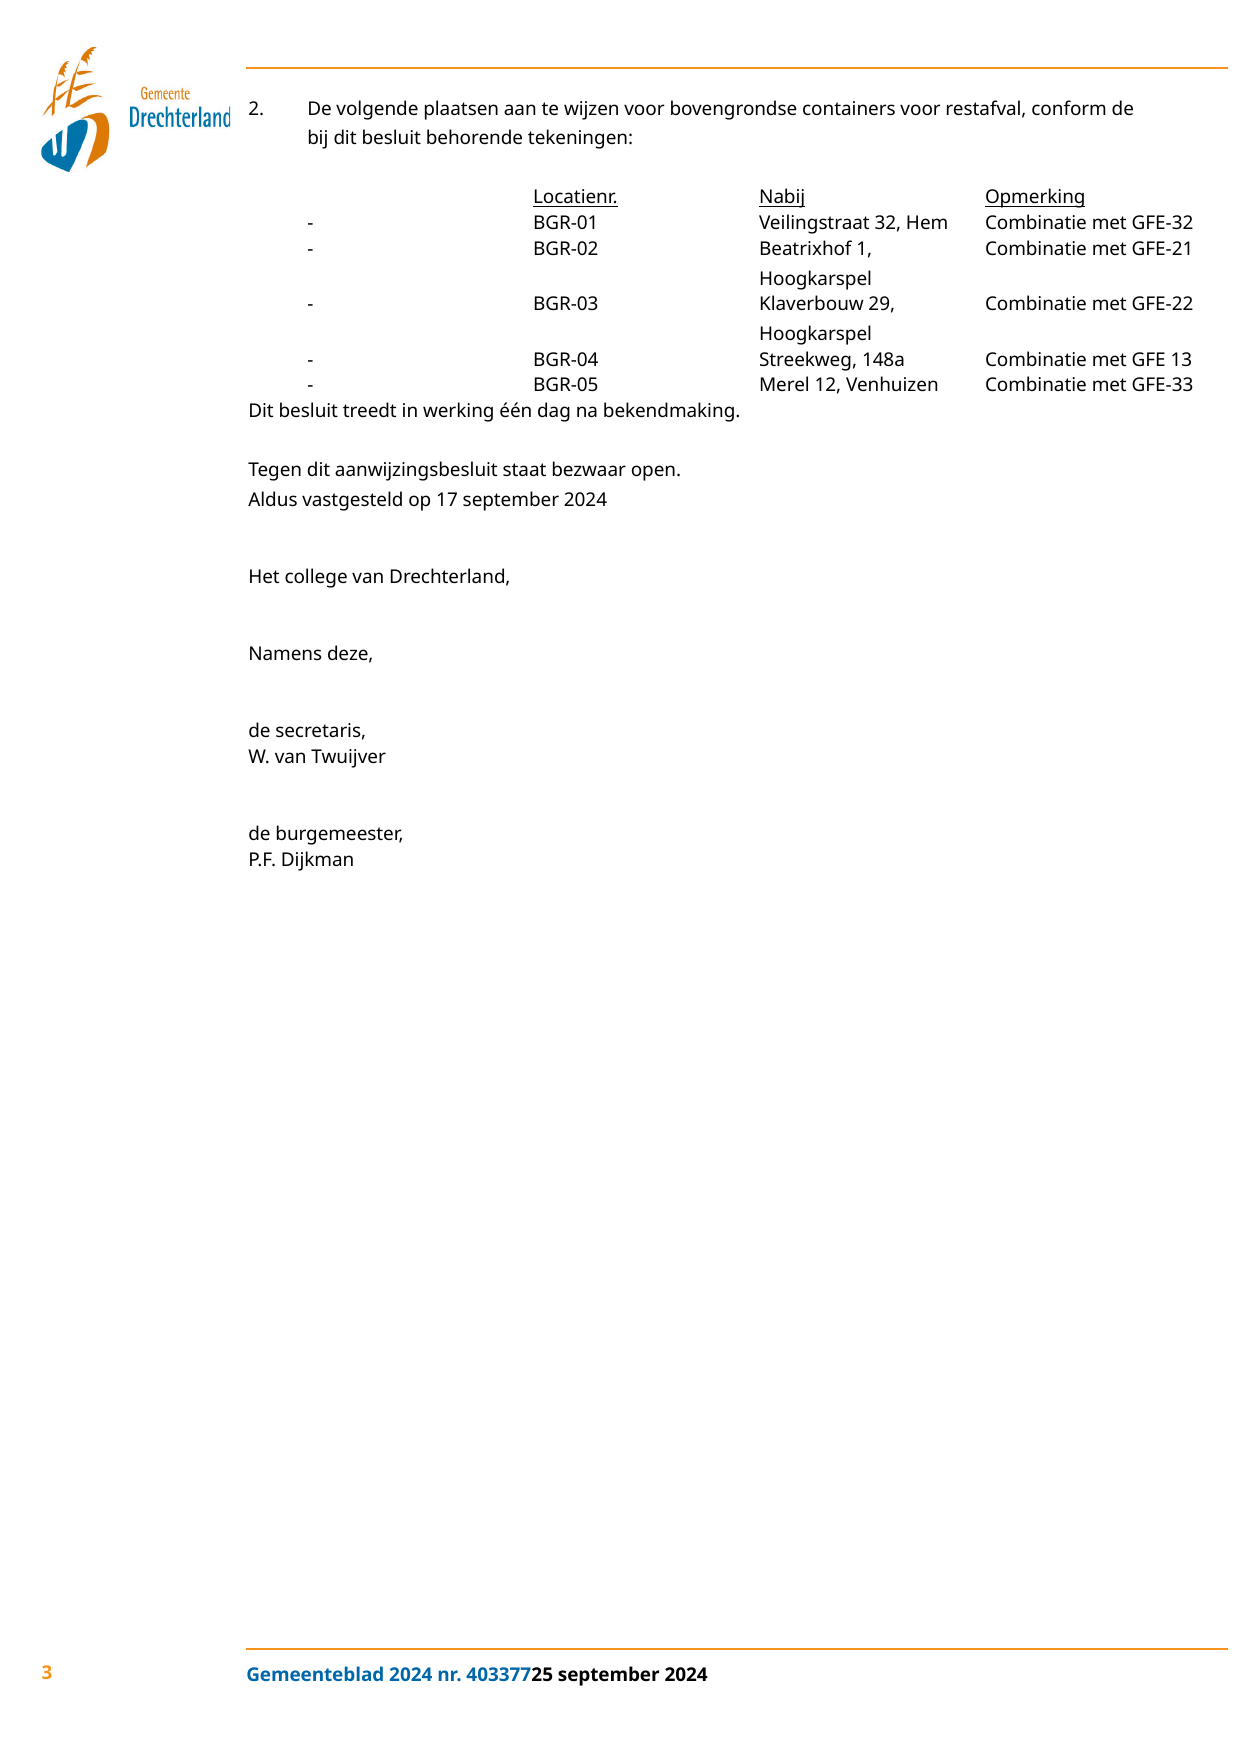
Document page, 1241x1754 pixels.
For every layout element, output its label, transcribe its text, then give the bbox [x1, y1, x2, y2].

list De volgende plaatsen aan te wijzen voor bovengrondse containers voor restafval, conform de bij dit besluit behorende tekeningen: [248, 95, 1152, 150]
table_header [307, 184, 533, 209]
text Aldus vastgesteld op 17 september 2024 [248, 486, 1152, 512]
table_cell Klaverbouw 29, Hoogkarspel [759, 290, 985, 346]
text Namens deze, [248, 640, 1152, 666]
text Dit besluit treedt in werking één dag na bekendmaking. [248, 397, 1152, 423]
table_cell Streekweg, 148a [759, 346, 985, 371]
table_cell Veilingstraat 32, Hem [759, 209, 985, 235]
table_cell BGR-04 [533, 346, 759, 371]
table_cell - [307, 346, 533, 371]
table_cell Combinatie met GFE-32 [985, 209, 1211, 235]
table_header Opmerking [985, 184, 1211, 209]
table_cell - [307, 290, 533, 346]
picture [41, 158, 64, 172]
picture [41, 47, 231, 172]
table_header Locatienr. [533, 184, 759, 209]
table_cell Combinatie met GFE-21 [985, 235, 1211, 290]
table_cell BGR-05 [533, 371, 759, 397]
text de secretaris, [248, 718, 1152, 743]
text de burgemeester, [248, 821, 1152, 846]
text P.F. Dijkman [248, 846, 1152, 872]
table_cell - [307, 235, 533, 290]
table_cell - [307, 209, 533, 235]
table_cell Merel 12, Venhuizen [759, 371, 985, 397]
table_header Nabij [759, 184, 985, 209]
table_cell Beatrixhof 1, Hoogkarspel [759, 235, 985, 290]
table_cell BGR-02 [533, 235, 759, 290]
table_cell Combinatie met GFE 13 [985, 346, 1211, 371]
table_cell - [307, 371, 533, 397]
text W. van Twuijver [248, 743, 1152, 769]
table_cell Combinatie met GFE-33 [985, 371, 1211, 397]
text Het college van Drechterland, [248, 563, 1152, 589]
table_cell BGR-03 [533, 290, 759, 346]
table_cell BGR-01 [533, 209, 759, 235]
table_cell Combinatie met GFE-22 [985, 290, 1211, 346]
text Tegen dit aanwijzingsbesluit staat bezwaar open. [248, 456, 1152, 482]
picture [226, 115, 231, 124]
